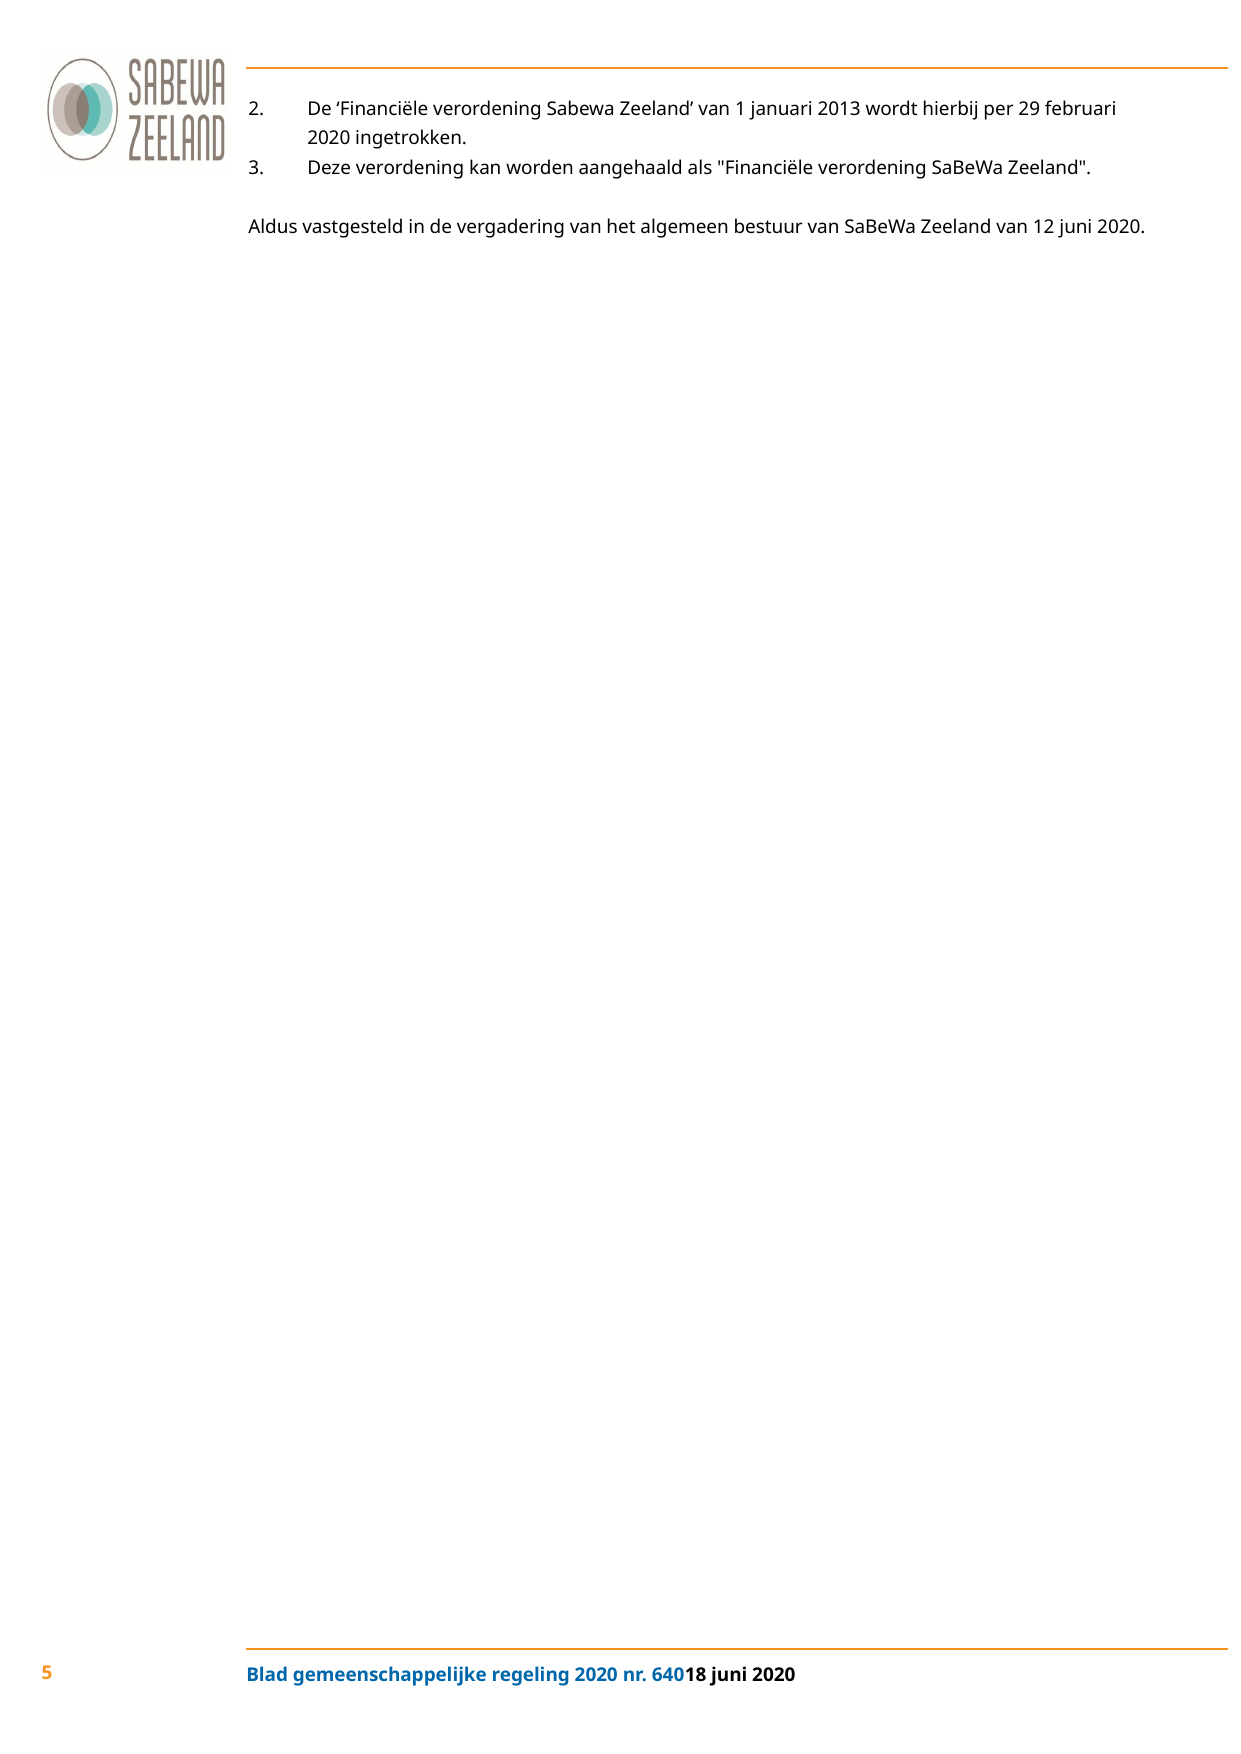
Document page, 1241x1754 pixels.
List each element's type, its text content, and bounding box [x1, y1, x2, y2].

picture [41, 47, 231, 172]
list De ‘Financiële verordening Sabewa Zeeland’ van 1 januari 2013 wordt hierbij per 29 februari 2020 ingetrokken. [248, 95, 1152, 150]
text Aldus vastgesteld in de vergadering van het algemeen bestuur van SaBeWa Zeeland van 12 juni 2020. [248, 213, 1152, 239]
list Deze verordening kan worden aangehaald als "Financiële verordening SaBeWa Zeeland". [248, 154, 1152, 180]
